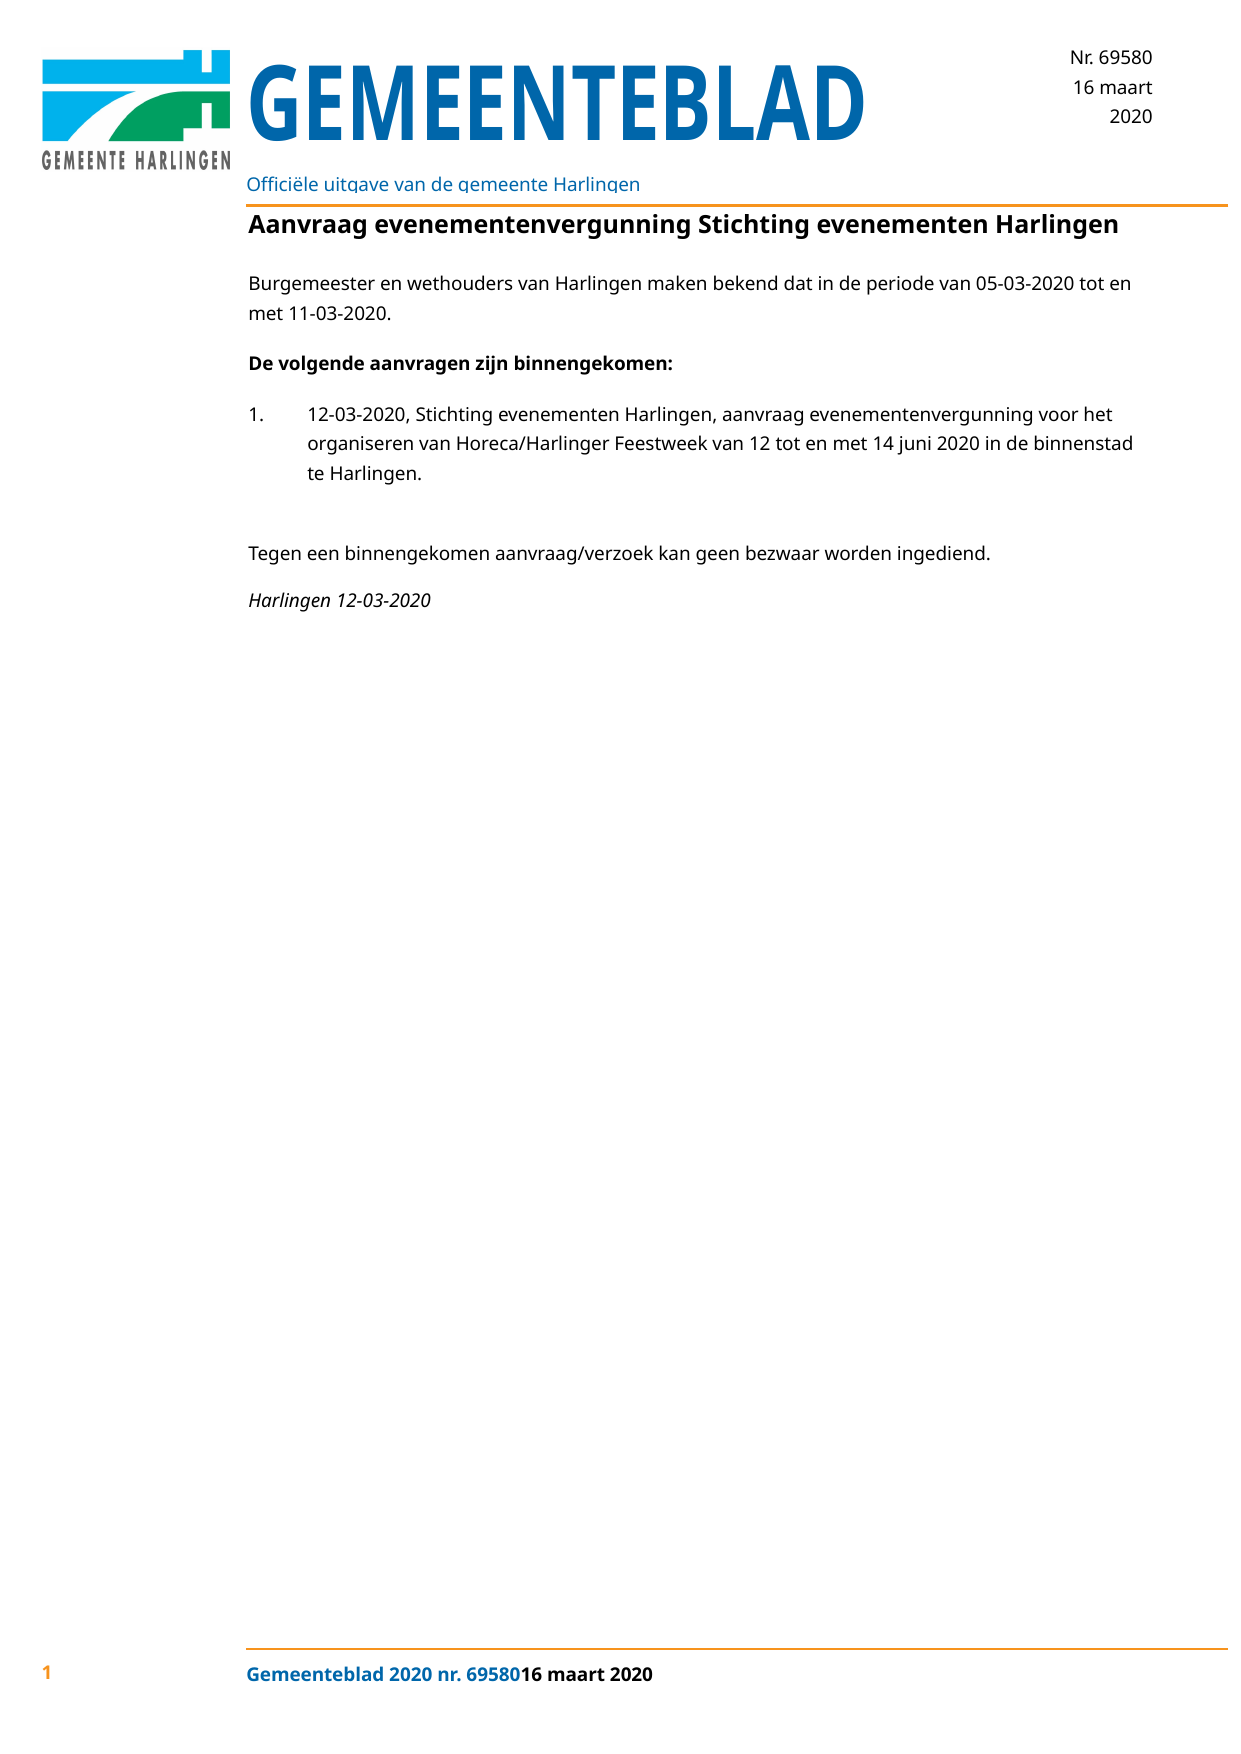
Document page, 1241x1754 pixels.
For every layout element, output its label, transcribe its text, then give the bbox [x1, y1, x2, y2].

text Burgemeester en wethouders van Harlingen maken bekend dat in de periode van 05-03-2020 tot en met 11-03-2020. [248, 270, 1152, 326]
list 12-03-2020, Stichting evenementen Harlingen, aanvraag evenementenvergunning voor het organiseren van Horeca/Harlinger Feestweek van 12 tot en met 14 juni 2020 in de binnenstad te Harlingen. [248, 401, 1152, 486]
text De volgende aanvragen zijn binnengekomen: [248, 350, 1152, 376]
text Tegen een binnengekomen aanvraag/verzoek kan geen bezwaar worden ingediend. [248, 540, 1152, 566]
picture [41, 47, 231, 172]
text Aanvraag evenementenvergunning Stichting evenementen Harlingen [248, 207, 1152, 241]
text Harlingen 12-03-2020 [248, 588, 1152, 613]
